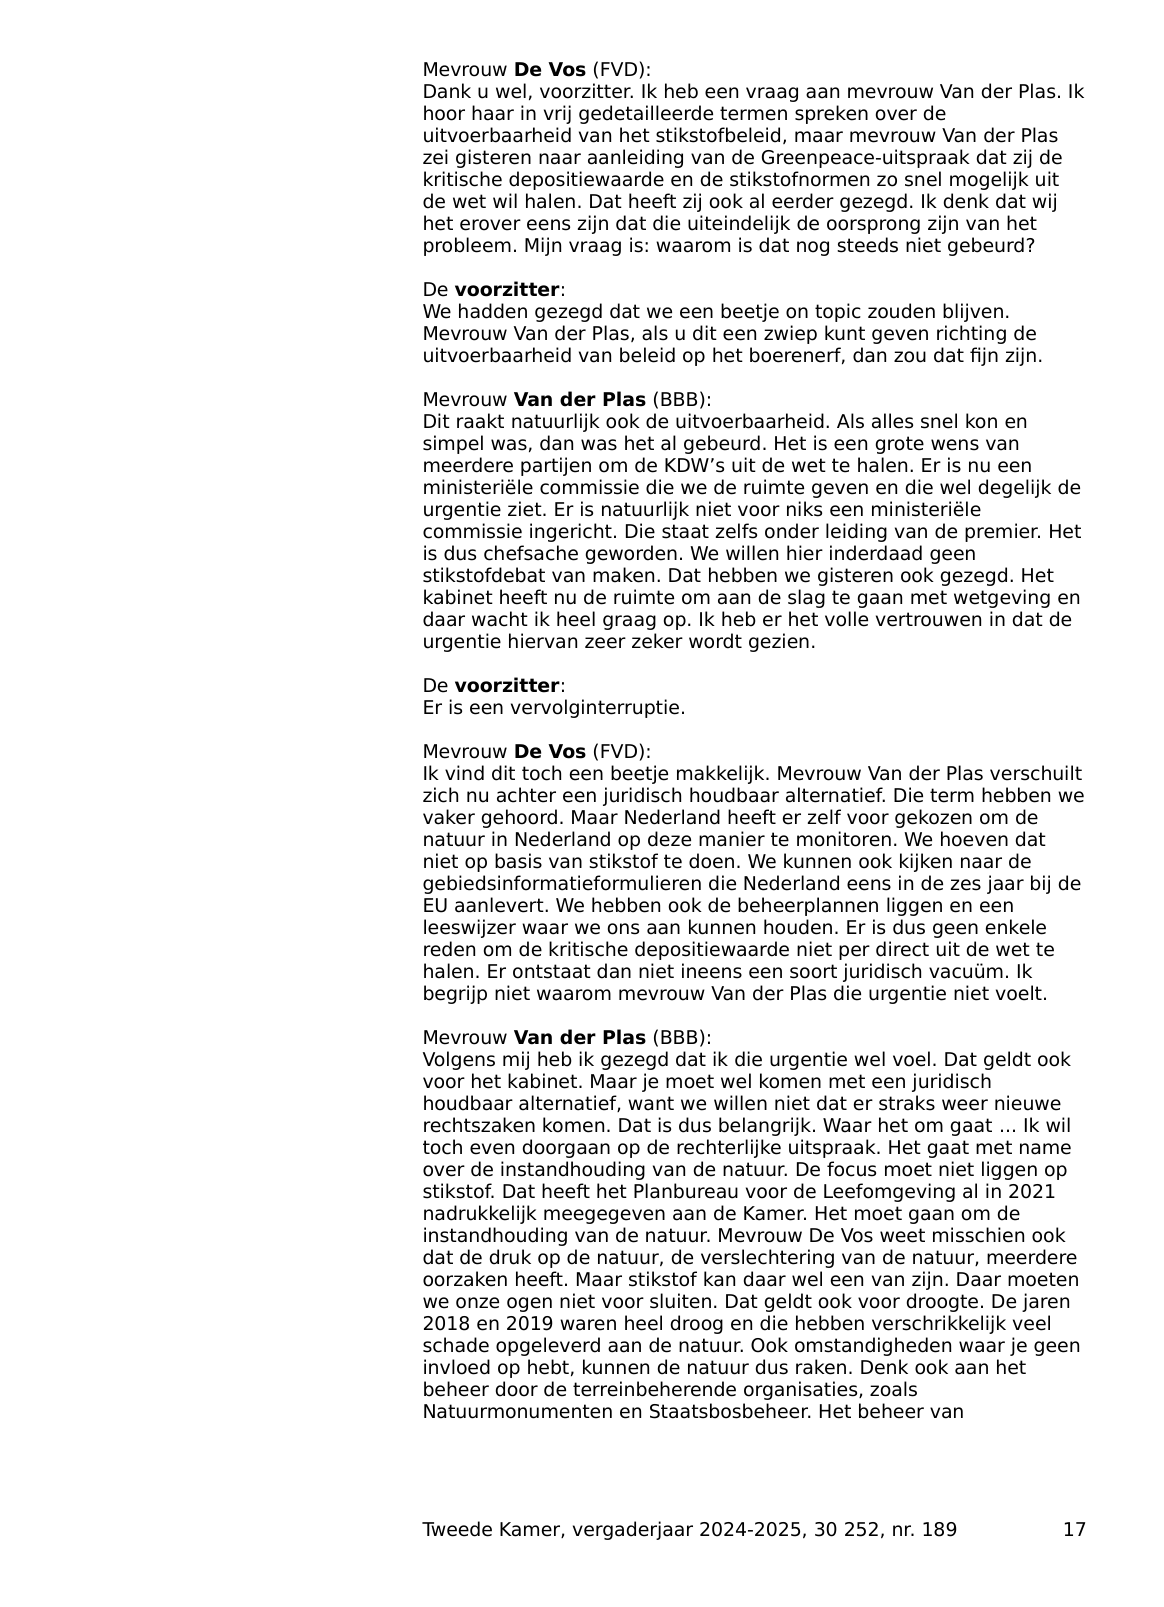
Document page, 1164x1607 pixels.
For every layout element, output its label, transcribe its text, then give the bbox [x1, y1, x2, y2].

text Mevrouw Van der Plas (BBB): [422, 389, 1087, 411]
text De voorzitter: [422, 279, 1087, 301]
text We hadden gezegd dat we een beetje on topic zouden blijven. Mevrouw Van der Plas, als u dit een zwiep kunt geven richting de uitvoerbaarheid van beleid op het boerenerf, dan zou dat fijn zijn. [422, 301, 1087, 367]
text Dank u wel, voorzitter. Ik heb een vraag aan mevrouw Van der Plas. Ik hoor haar in vrij gedetailleerde termen spreken over de uitvoerbaarheid van het stikstofbeleid, maar mevrouw Van der Plas zei gisteren naar aanleiding van de Greenpeace-uitspraak dat zij de kritische depositiewaarde en de stikstofnormen zo snel mogelijk uit de wet wil halen. Dat heeft zij ook al eerder gezegd. Ik denk dat wij het erover eens zijn dat die uiteindelijk de oorsprong zijn van het probleem. Mijn vraag is: waarom is dat nog steeds niet gebeurd? [422, 81, 1087, 257]
text De voorzitter: [422, 675, 1087, 697]
text Er is een vervolginterruptie. [422, 697, 1087, 719]
text Mevrouw De Vos (FVD): [422, 59, 1087, 81]
text Dit raakt natuurlijk ook de uitvoerbaarheid. Als alles snel kon en simpel was, dan was het al gebeurd. Het is een grote wens van meerdere partijen om de KDW’s uit de wet te halen. Er is nu een ministeriële commissie die we de ruimte geven en die wel degelijk de urgentie ziet. Er is natuurlijk niet voor niks een ministeriële commissie ingericht. Die staat zelfs onder leiding van de premier. Het is dus chefsache geworden. We willen hier inderdaad geen stikstofdebat van maken. Dat hebben we gisteren ook gezegd. Het kabinet heeft nu de ruimte om aan de slag te gaan met wetgeving en daar wacht ik heel graag op. Ik heb er het volle vertrouwen in dat de urgentie hiervan zeer zeker wordt gezien. [422, 411, 1087, 653]
text Mevrouw Van der Plas (BBB): [422, 1027, 1087, 1049]
text Ik vind dit toch een beetje makkelijk. Mevrouw Van der Plas verschuilt zich nu achter een juridisch houdbaar alternatief. Die term hebben we vaker gehoord. Maar Nederland heeft er zelf voor gekozen om de natuur in Nederland op deze manier te monitoren. We hoeven dat niet op basis van stikstof te doen. We kunnen ook kijken naar de gebiedsinformatieformulieren die Nederland eens in de zes jaar bij de EU aanlevert. We hebben ook de beheerplannen liggen en een leeswijzer waar we ons aan kunnen houden. Er is dus geen enkele reden om de kritische depositiewaarde niet per direct uit de wet te halen. Er ontstaat dan niet ineens een soort juridisch vacuüm. Ik begrijp niet waarom mevrouw Van der Plas die urgentie niet voelt. [422, 763, 1087, 1005]
text Volgens mij heb ik gezegd dat ik die urgentie wel voel. Dat geldt ook voor het kabinet. Maar je moet wel komen met een juridisch houdbaar alternatief, want we willen niet dat er straks weer nieuwe rechtszaken komen. Dat is dus belangrijk. Waar het om gaat ... Ik wil toch even doorgaan op de rechterlijke uitspraak. Het gaat met name over de instandhouding van de natuur. De focus moet niet liggen op stikstof. Dat heeft het Planbureau voor de Leefomgeving al in 2021 nadrukkelijk meegegeven aan de Kamer. Het moet gaan om de instandhouding van de natuur. Mevrouw De Vos weet misschien ook dat de druk op de natuur, de verslechtering van de natuur, meerdere oorzaken heeft. Maar stikstof kan daar wel een van zijn. Daar moeten we onze ogen niet voor sluiten. Dat geldt ook voor droogte. De jaren 2018 en 2019 waren heel droog en die hebben verschrikkelijk veel schade opgeleverd aan de natuur. Ook omstandigheden waar je geen invloed op hebt, kunnen de natuur dus raken. Denk ook aan het beheer door de terreinbeherende organisaties, zoals Natuurmonumenten en Staatsbosbeheer. Het beheer van [422, 1049, 1087, 1423]
text Mevrouw De Vos (FVD): [422, 741, 1087, 763]
